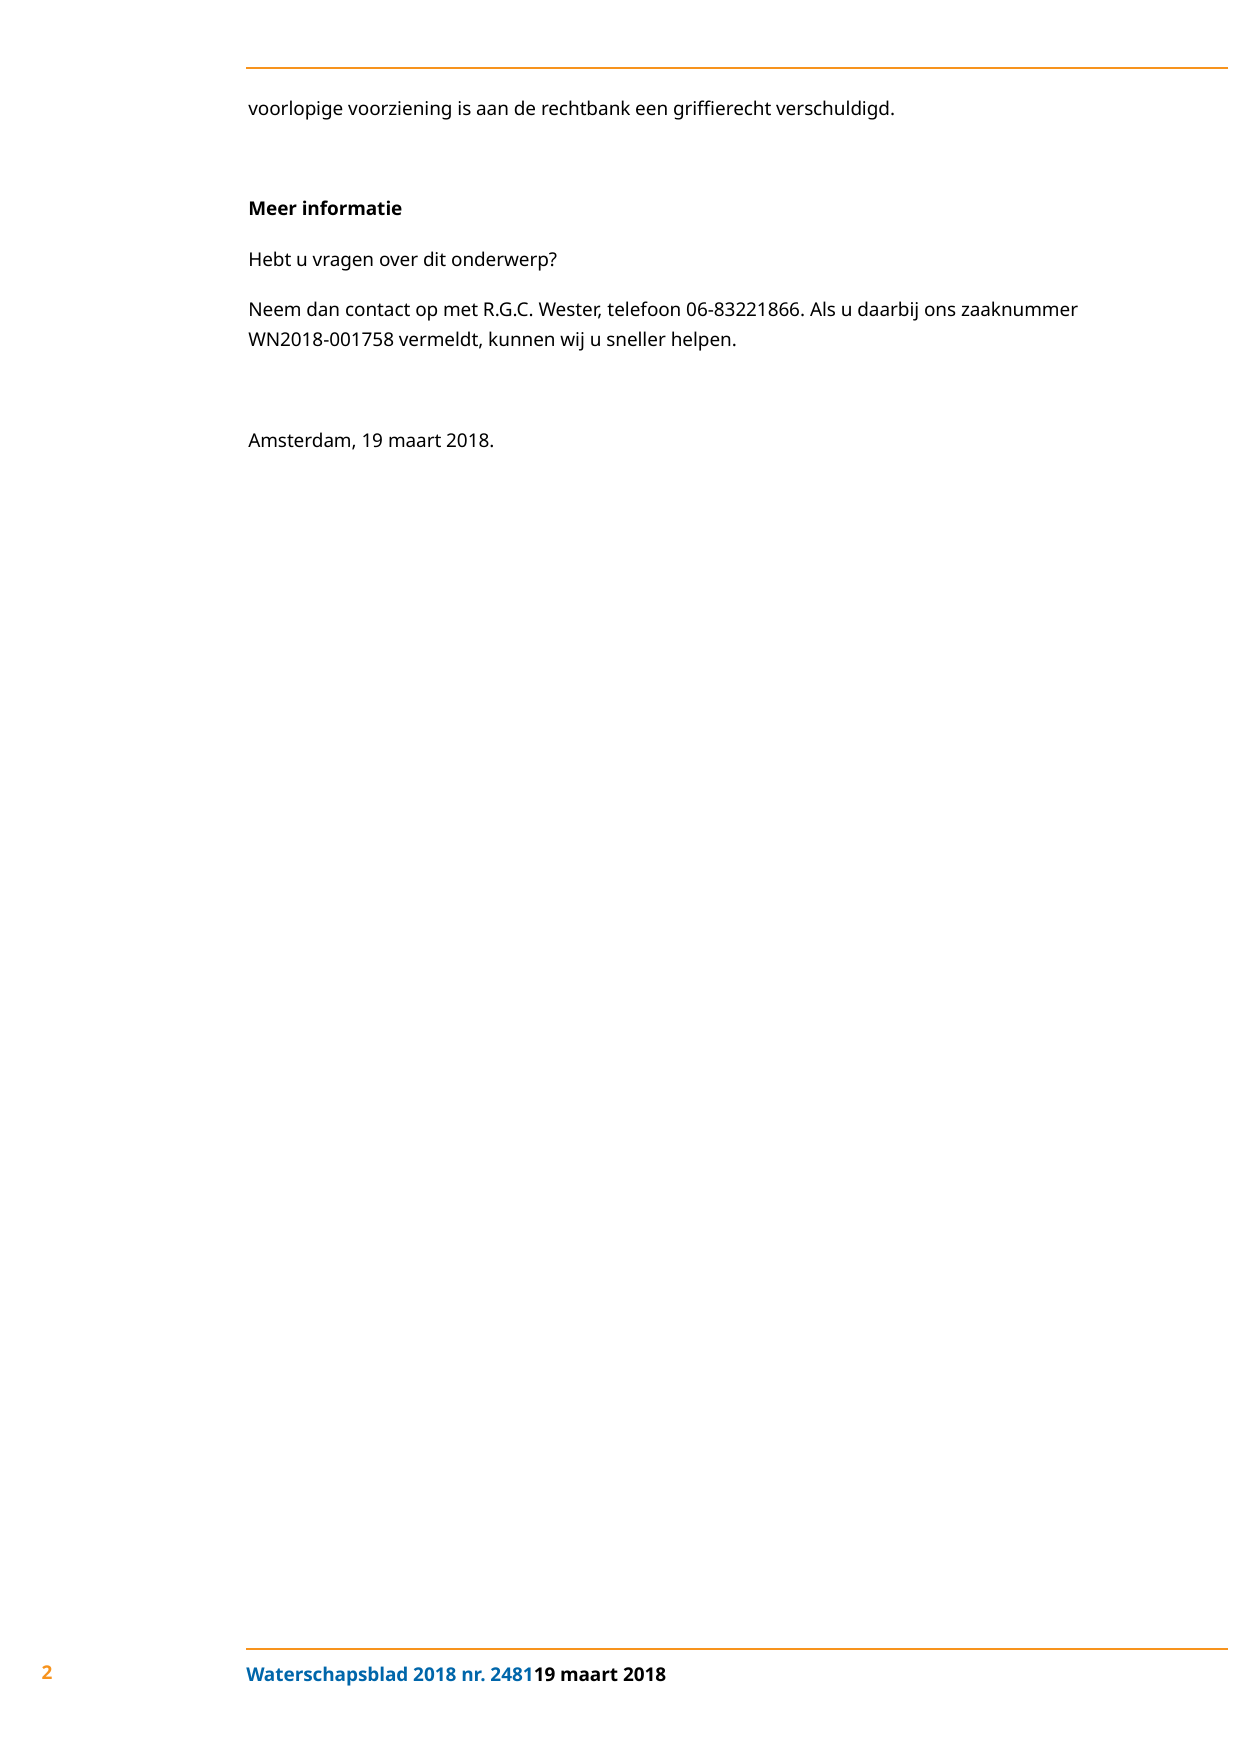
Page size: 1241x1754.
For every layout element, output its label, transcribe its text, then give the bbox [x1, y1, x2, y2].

text Meer informatie [248, 196, 1152, 221]
picture [41, 47, 231, 172]
text Amsterdam, 19 maart 2018. [248, 427, 1152, 453]
text voorlopige voorziening is aan de rechtbank een griffierecht verschuldigd. [248, 95, 1152, 121]
text Hebt u vragen over dit onderwerp? [248, 246, 1152, 272]
text Neem dan contact op met R.G.C. Wester, telefoon 06-83221866. Als u daarbij ons zaaknummer WN2018-001758 vermeldt, kunnen wij u sneller helpen. [248, 296, 1152, 352]
